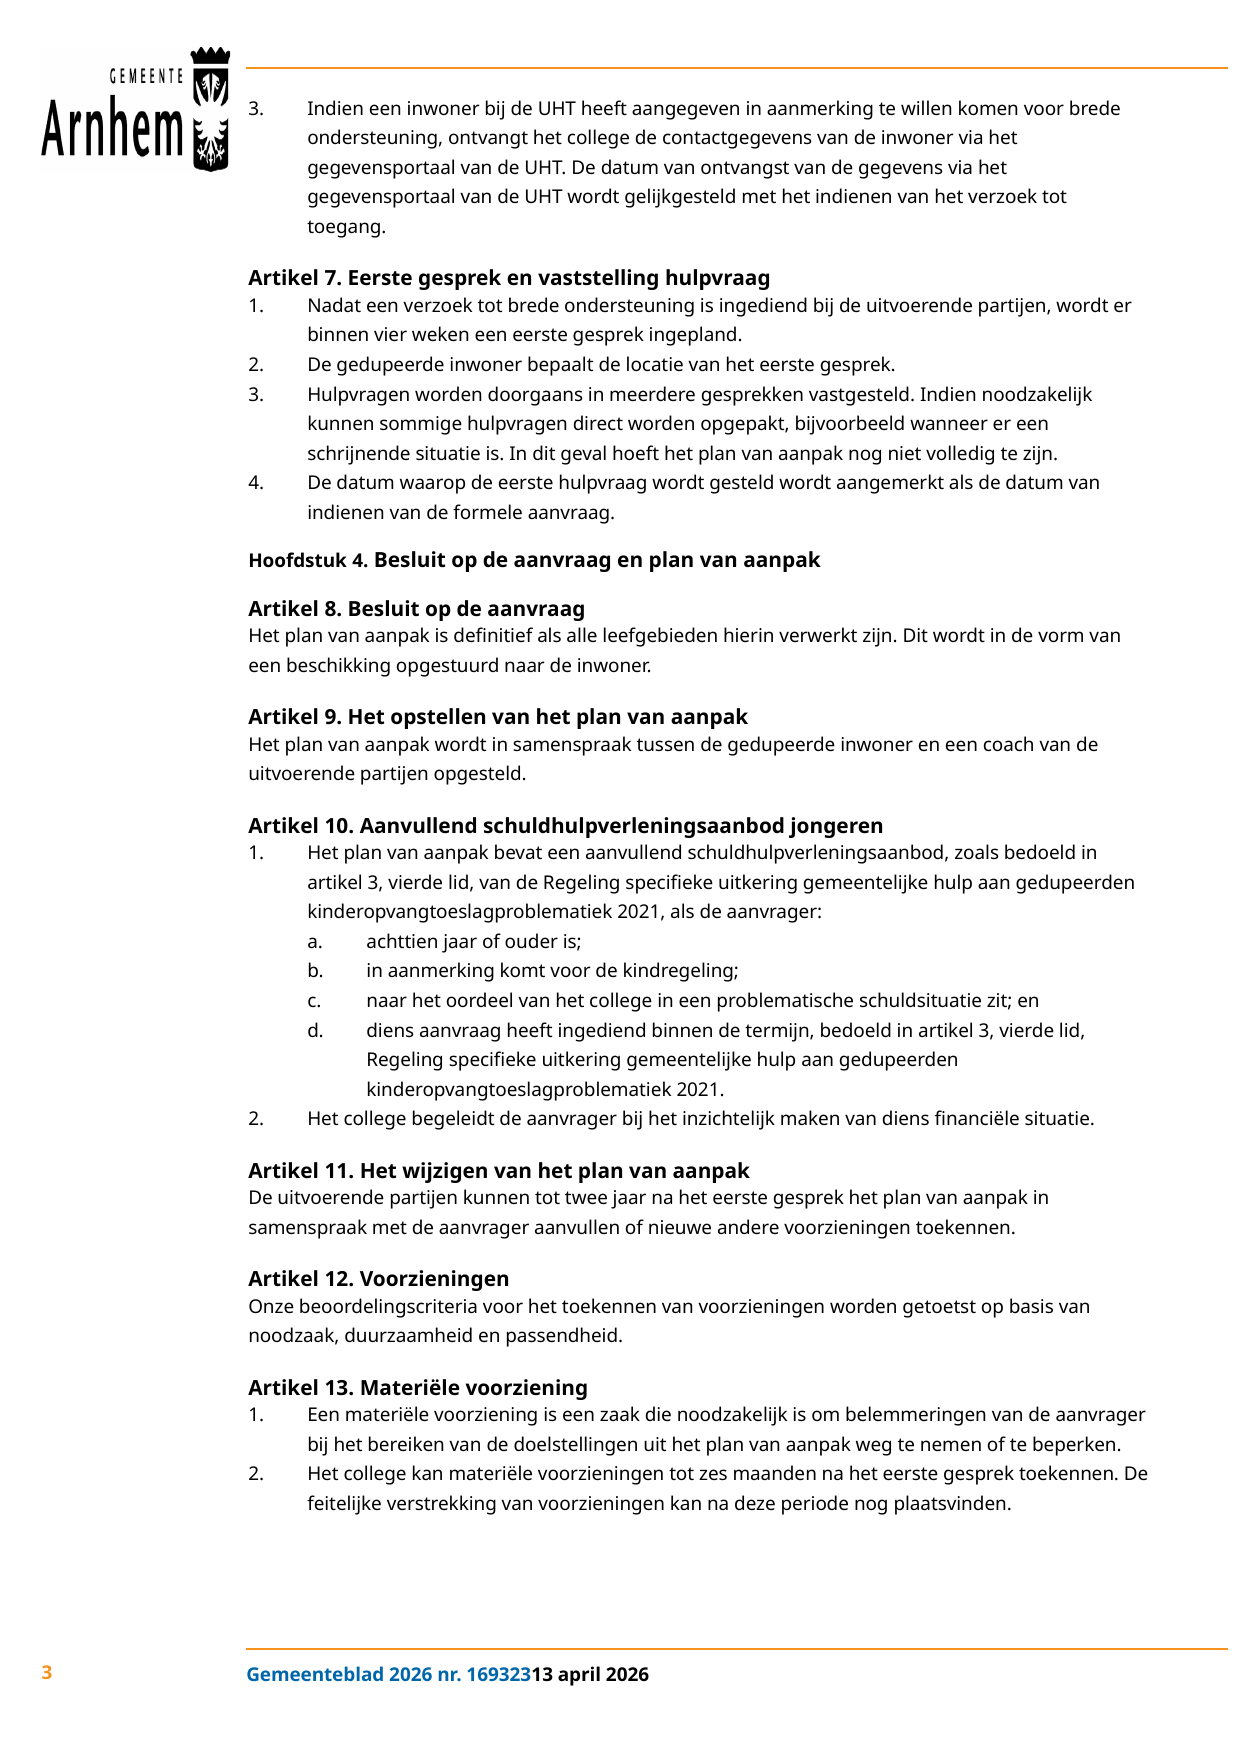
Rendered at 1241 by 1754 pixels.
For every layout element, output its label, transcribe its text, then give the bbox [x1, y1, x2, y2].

text Het plan van aanpak is definitief als alle leefgebieden hierin verwerkt zijn. Dit wordt in de vorm van een beschikking opgestuurd naar de inwoner. [248, 622, 1152, 678]
text Hoofdstuk 4. Besluit op de aanvraag en plan van aanpak [248, 545, 1152, 573]
text Artikel 9. Het opstellen van het plan van aanpak [248, 702, 1152, 731]
list in aanmerking komt voor de kindregeling; [307, 958, 1152, 983]
list Indien een inwoner bij de UHT heeft aangegeven in aanmerking te willen komen voor brede ondersteuning, ontvangt het college de contactgegevens van de inwoner via het gegevensportaal van de UHT. De datum van ontvangst van de gegevens via het gegevensportaal van de UHT wordt gelijkgesteld met het indienen van het verzoek tot toegang. [248, 95, 1152, 239]
list Het college begeleidt de aanvrager bij het inzichtelijk maken van diens financiële situatie. [248, 1106, 1152, 1131]
text Artikel 8. Besluit op de aanvraag [248, 594, 1152, 622]
list diens aanvraag heeft ingediend binnen de termijn, bedoeld in artikel 3, vierde lid, Regeling specifieke uitkering gemeentelijke hulp aan gedupeerden kinderopvangtoeslagproblematiek 2021. [307, 1017, 1152, 1102]
text Het plan van aanpak wordt in samenspraak tussen de gedupeerde inwoner en een coach van de uitvoerende partijen opgesteld. [248, 731, 1152, 786]
list De gedupeerde inwoner bepaalt de locatie van het eerste gesprek. [248, 351, 1152, 377]
list De datum waarop de eerste hulpvraag wordt gesteld wordt aangemerkt als de datum van indienen van de formele aanvraag. [248, 469, 1152, 525]
list Een materiële voorziening is een zaak die noodzakelijk is om belemmeringen van de aanvrager bij het bereiken van de doelstellingen uit het plan van aanpak weg te nemen of te beperken. [248, 1401, 1152, 1457]
text Onze beoordelingscriteria voor het toekennen van voorzieningen worden getoetst op basis van noodzaak, duurzaamheid en passendheid. [248, 1293, 1152, 1348]
list Nadat een verzoek tot brede ondersteuning is ingediend bij de uitvoerende partijen, wordt er binnen vier weken een eerste gesprek ingepland. [248, 292, 1152, 347]
text Artikel 12. Voorzieningen [248, 1264, 1152, 1293]
list Het plan van aanpak bevat een aanvullend schuldhulpverleningsaanbod, zoals bedoeld in artikel 3, vierde lid, van de Regeling specifieke uitkering gemeentelijke hulp aan gedupeerden kinderopvangtoeslagproblematiek 2021, als de aanvrager: [248, 839, 1152, 924]
text Artikel 10. Aanvullend schuldhulpverleningsaanbod jongeren [248, 811, 1152, 839]
list naar het oordeel van het college in een problematische schuldsituatie zit; en [307, 987, 1152, 1013]
list Het college kan materiële voorzieningen tot zes maanden na het eerste gesprek toekennen. De feitelijke verstrekking van voorzieningen kan na deze periode nog plaatsvinden. [248, 1460, 1152, 1516]
text Artikel 13. Materiële voorziening [248, 1373, 1152, 1401]
text Artikel 11. Het wijzigen van het plan van aanpak [248, 1156, 1152, 1184]
list achttien jaar of ouder is; [307, 928, 1152, 954]
list Hulpvragen worden doorgaans in meerdere gesprekken vastgesteld. Indien noodzakelijk kunnen sommige hulpvragen direct worden opgepakt, bijvoorbeeld wanneer er een schrijnende situatie is. In dit geval hoeft het plan van aanpak nog niet volledig te zijn. [248, 381, 1152, 466]
picture [41, 47, 231, 172]
text Artikel 7. Eerste gesprek en vaststelling hulpvraag [248, 263, 1152, 292]
text De uitvoerende partijen kunnen tot twee jaar na het eerste gesprek het plan van aanpak in samenspraak met de aanvrager aanvullen of nieuwe andere voorzieningen toekennen. [248, 1184, 1152, 1240]
